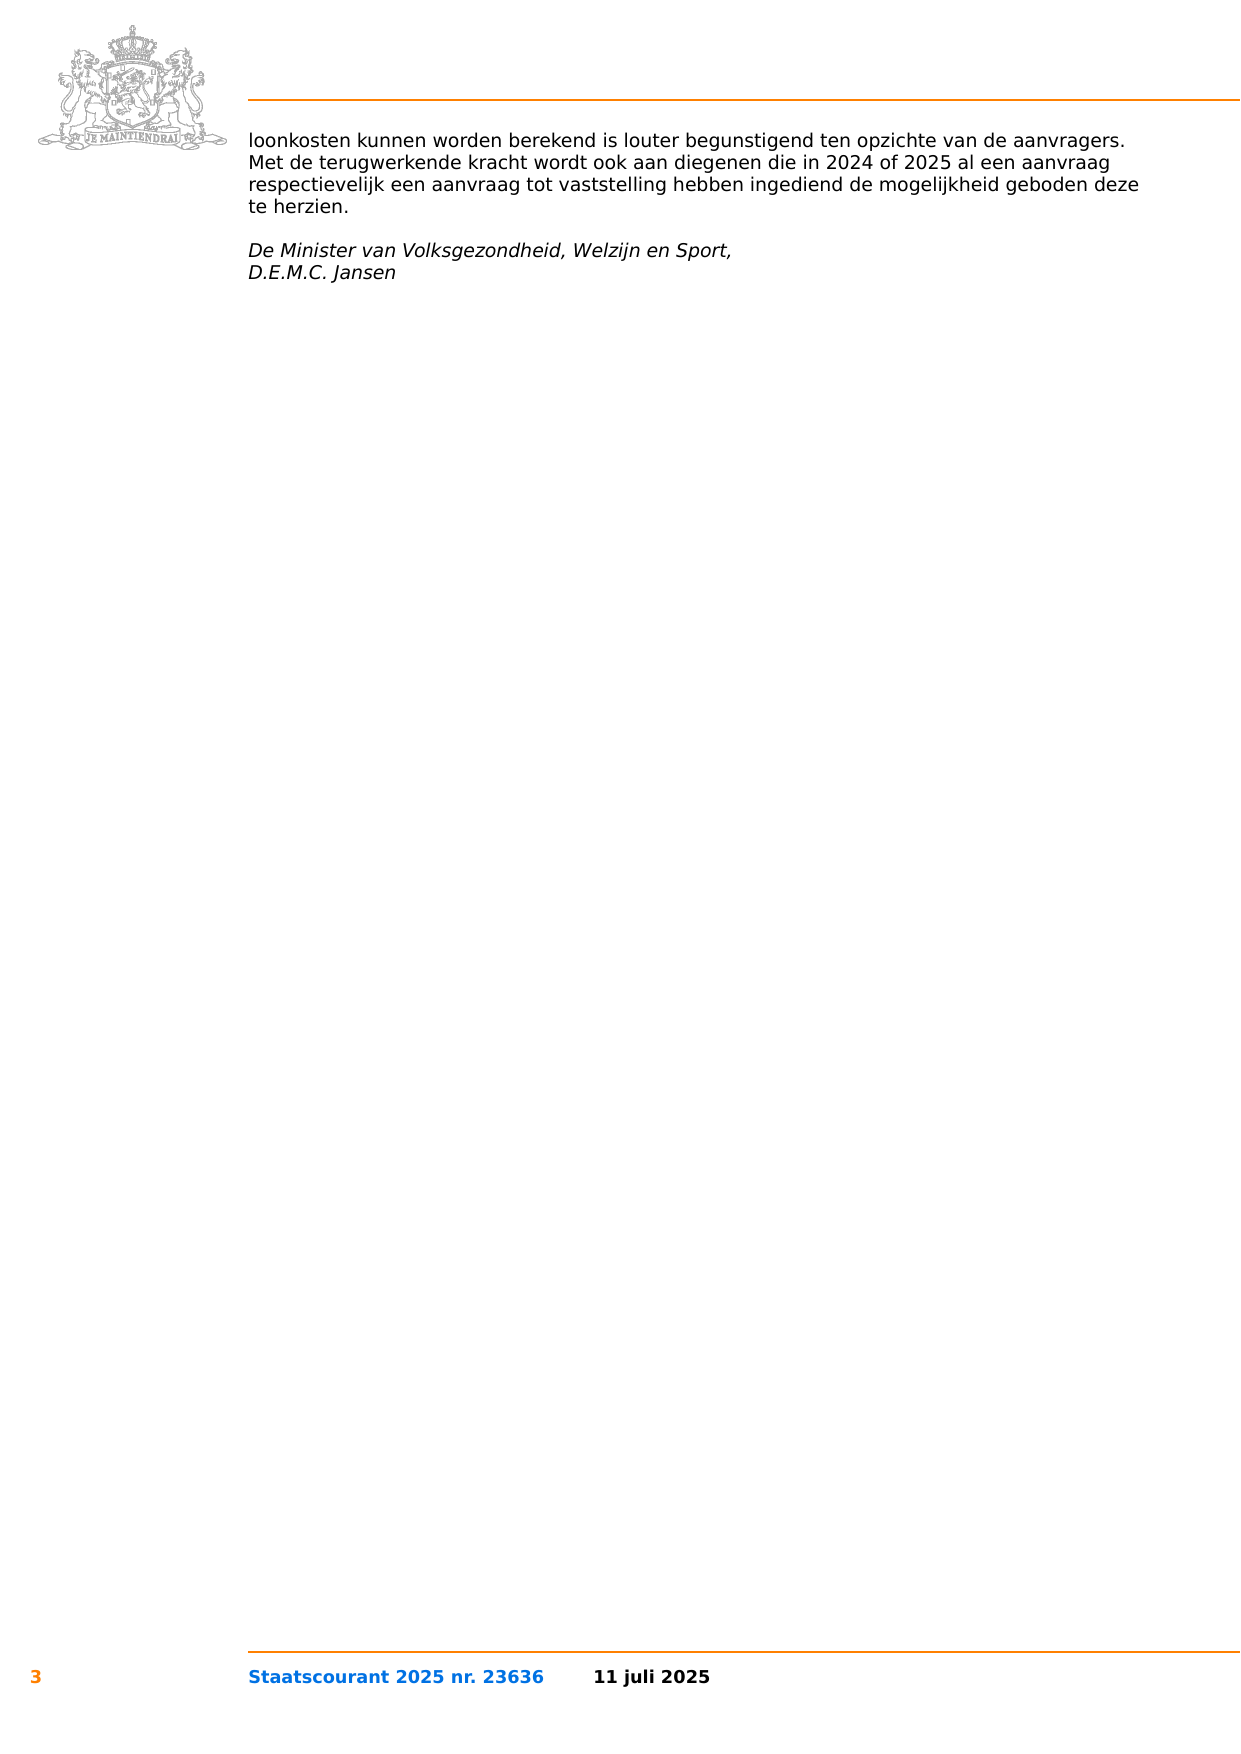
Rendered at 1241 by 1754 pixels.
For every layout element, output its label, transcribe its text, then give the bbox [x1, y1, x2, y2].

picture [38, 25, 227, 150]
text De Minister van Volksgezondheid, Welzijn en Sport, D.E.M.C. Jansen [248, 240, 1163, 284]
text loonkosten kunnen worden berekend is louter begunstigend ten opzichte van de aanvragers. Met de terugwerkende kracht wordt ook aan diegenen die in 2024 of 2025 al een aanvraag respectievelijk een aanvraag tot vaststelling hebben ingediend de mogelijkheid geboden deze te herzien. [248, 130, 1163, 218]
